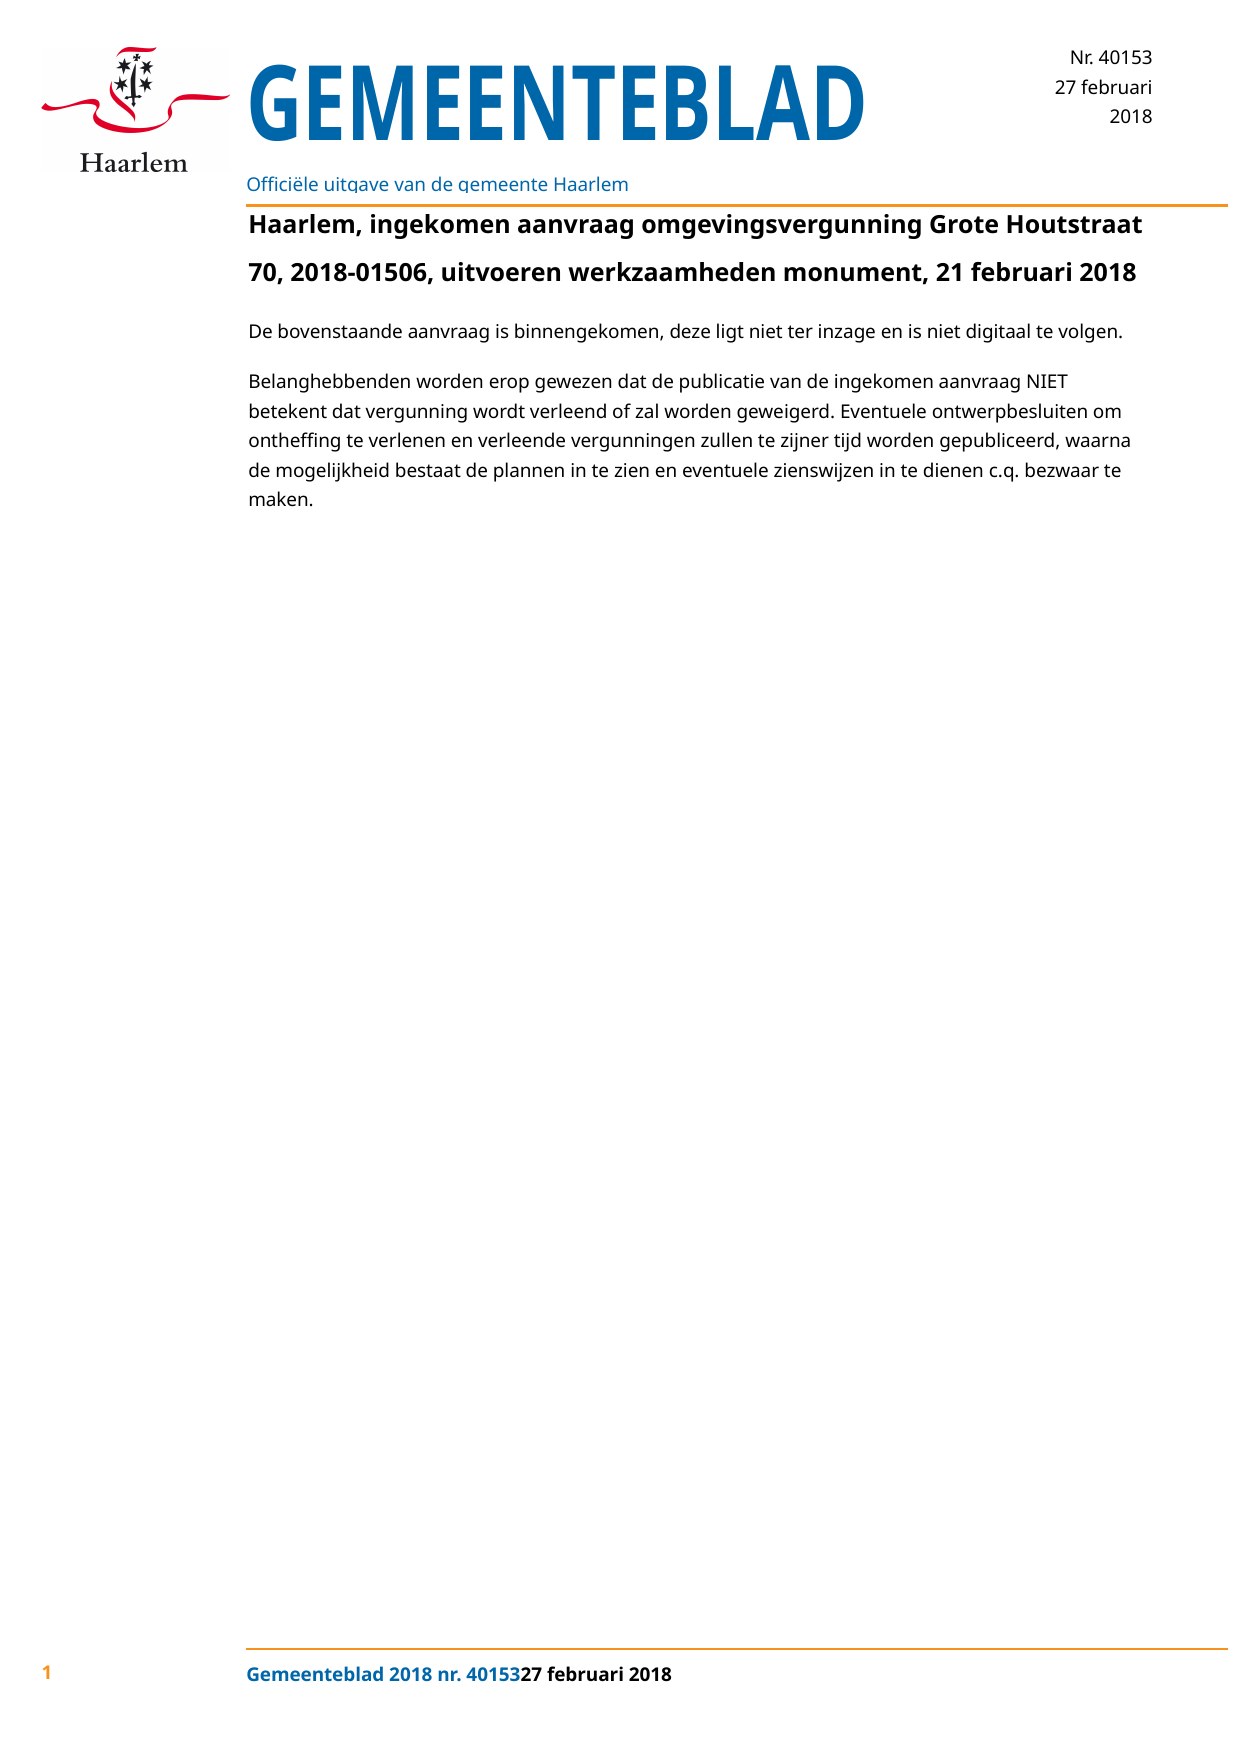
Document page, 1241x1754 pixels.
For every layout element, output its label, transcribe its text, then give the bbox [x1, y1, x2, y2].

picture [41, 47, 231, 172]
text De bovenstaande aanvraag is binnengekomen, deze ligt niet ter inzage en is niet digitaal te volgen. [248, 318, 1152, 344]
text Haarlem, ingekomen aanvraag omgevingsvergunning Grote Houtstraat 70, 2018-01506, uitvoeren werkzaamheden monument, 21 februari 2018 [248, 207, 1152, 288]
text Belanghebbenden worden erop gewezen dat de publicatie van de ingekomen aanvraag NIET betekent dat vergunning wordt verleend of zal worden geweigerd. Eventuele ontwerpbesluiten om ontheffing te verlenen en verleende vergunningen zullen te zijner tijd worden gepubliceerd, waarna de mogelijkheid bestaat de plannen in te zien en eventuele zienswijzen in te dienen c.q. bezwaar te maken. [248, 368, 1152, 512]
